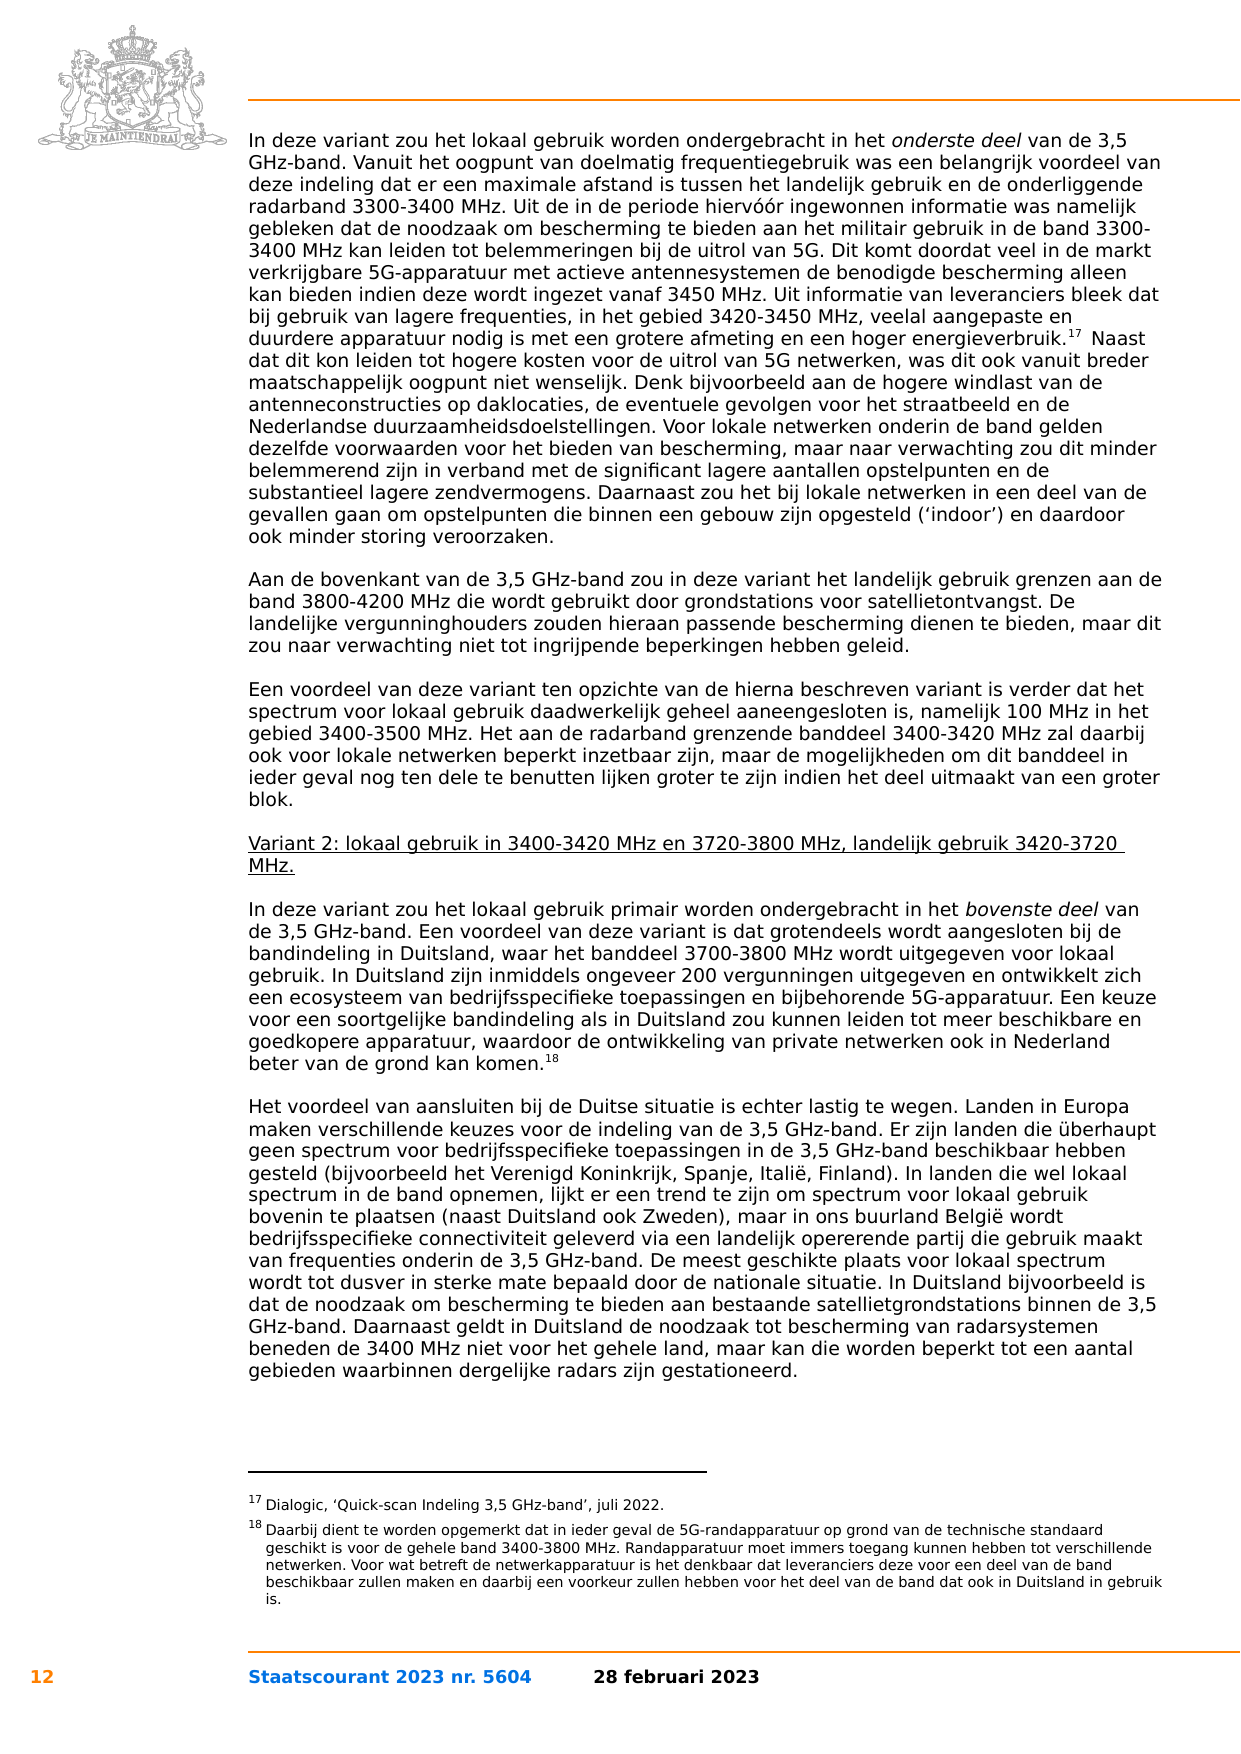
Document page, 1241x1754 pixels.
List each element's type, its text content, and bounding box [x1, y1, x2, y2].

text Een voordeel van deze variant ten opzichte van de hierna beschreven variant is verder dat het spectrum voor lokaal gebruik daadwerkelijk geheel aaneengesloten is, namelijk 100 MHz in het gebied 3400-3500 MHz. Het aan de radarband grenzende banddeel 3400-3420 MHz zal daarbij ook voor lokale netwerken beperkt inzetbaar zijn, maar de mogelijkheden om dit banddeel in ieder geval nog ten dele te benutten lijken groter te zijn indien het deel uitmaakt van een groter blok. [248, 679, 1163, 811]
text In deze variant zou het lokaal gebruik primair worden ondergebracht in het bovenste deel van de 3,5 GHz-band. Een voordeel van deze variant is dat grotendeels wordt aangesloten bij de bandindeling in Duitsland, waar het banddeel 3700-3800 MHz wordt uitgegeven voor lokaal gebruik. In Duitsland zijn inmiddels ongeveer 200 vergunningen uitgegeven en ontwikkelt zich een ecosysteem van bedrijfsspecifieke toepassingen en bijbehorende 5G-apparatuur. Een keuze voor een soortgelijke bandindeling als in Duitsland zou kunnen leiden tot meer beschikbare en goedkopere apparatuur, waardoor de ontwikkeling van private netwerken ook in Nederland beter van de grond kan komen. [248, 899, 1163, 1074]
text Variant 2: lokaal gebruik in 3400-3420 MHz en 3720-3800 MHz, landelijk gebruik 3420-3720 MHz. [248, 833, 1163, 877]
text Daarbij dient te worden opgemerkt dat in ieder geval de 5G-randapparatuur op grond van de technische standaard geschikt is voor de gehele band 3400-3800 MHz. Randapparatuur moet immers toegang kunnen hebben tot verschillende netwerken. Voor wat betreft de netwerkapparatuur is het denkbaar dat leveranciers deze voor een deel van de band beschikbaar zullen maken en daarbij een voorkeur zullen hebben voor het deel van de band dat ook in Duitsland in gebruik is. [248, 1518, 1163, 1608]
picture [38, 25, 227, 150]
text Aan de bovenkant van de 3,5 GHz-band zou in deze variant het landelijk gebruik grenzen aan de band 3800-4200 MHz die wordt gebruikt door grondstations voor satellietontvangst. De landelijke vergunninghouders zouden hieraan passende bescherming dienen te bieden, maar dit zou naar verwachting niet tot ingrijpende beperkingen hebben geleid. [248, 569, 1163, 657]
text Het voordeel van aansluiten bij de Duitse situatie is echter lastig te wegen. Landen in Europa maken verschillende keuzes voor de indeling van de 3,5 GHz-band. Er zijn landen die überhaupt geen spectrum voor bedrijfsspecifieke toepassingen in de 3,5 GHz-band beschikbaar hebben gesteld (bijvoorbeeld het Verenigd Koninkrijk, Spanje, Italië, Finland). In landen die wel lokaal spectrum in de band opnemen, lijkt er een trend te zijn om spectrum voor lokaal gebruik bovenin te plaatsen (naast Duitsland ook Zweden), maar in ons buurland België wordt bedrijfsspecifieke connectiviteit geleverd via een landelijk opererende partij die gebruik maakt van frequenties onderin de 3,5 GHz-band. De meest geschikte plaats voor lokaal spectrum wordt tot dusver in sterke mate bepaald door de nationale situatie. In Duitsland bijvoorbeeld is dat de noodzaak om bescherming te bieden aan bestaande satellietgrondstations binnen de 3,5 GHz-band. Daarnaast geldt in Duitsland de noodzaak tot bescherming van radarsystemen beneden de 3400 MHz niet voor het gehele land, maar kan die worden beperkt tot een aantal gebieden waarbinnen dergelijke radars zijn gestationeerd. [248, 1096, 1163, 1382]
text In deze variant zou het lokaal gebruik worden ondergebracht in het onderste deel van de 3,5 GHz-band. Vanuit het oogpunt van doelmatig frequentiegebruik was een belangrijk voordeel van deze indeling dat er een maximale afstand is tussen het landelijk gebruik en de onderliggende radarband 3300-3400 MHz. Uit de in de periode hiervóór ingewonnen informatie was namelijk gebleken dat de noodzaak om bescherming te bieden aan het militair gebruik in de band 3300-3400 MHz kan leiden tot belemmeringen bij de uitrol van 5G. Dit komt doordat veel in de markt verkrijgbare 5G-apparatuur met actieve antennesystemen de benodigde bescherming alleen kan bieden indien deze wordt ingezet vanaf 3450 MHz. Uit informatie van leveranciers bleek dat bij gebruik van lagere frequenties, in het gebied 3420-3450 MHz, veelal aangepaste en duurdere apparatuur nodig is met een grotere afmeting en een hoger energieverbruik. Naast dat dit kon leiden tot hogere kosten voor de uitrol van 5G netwerken, was dit ook vanuit breder maatschappelijk oogpunt niet wenselijk. Denk bijvoorbeeld aan de hogere windlast van de antenneconstructies op daklocaties, de eventuele gevolgen voor het straatbeeld en de Nederlandse duurzaamheidsdoelstellingen. Voor lokale netwerken onderin de band gelden dezelfde voorwaarden voor het bieden van bescherming, maar naar verwachting zou dit minder belemmerend zijn in verband met de significant lagere aantallen opstelpunten en de substantieel lagere zendvermogens. Daarnaast zou het bij lokale netwerken in een deel van de gevallen gaan om opstelpunten die binnen een gebouw zijn opgesteld (‘indoor’) en daardoor ook minder storing veroorzaken. [248, 130, 1163, 547]
text Dialogic, ‘Quick-scan Indeling 3,5 GHz-band’, juli 2022. [248, 1493, 1163, 1515]
